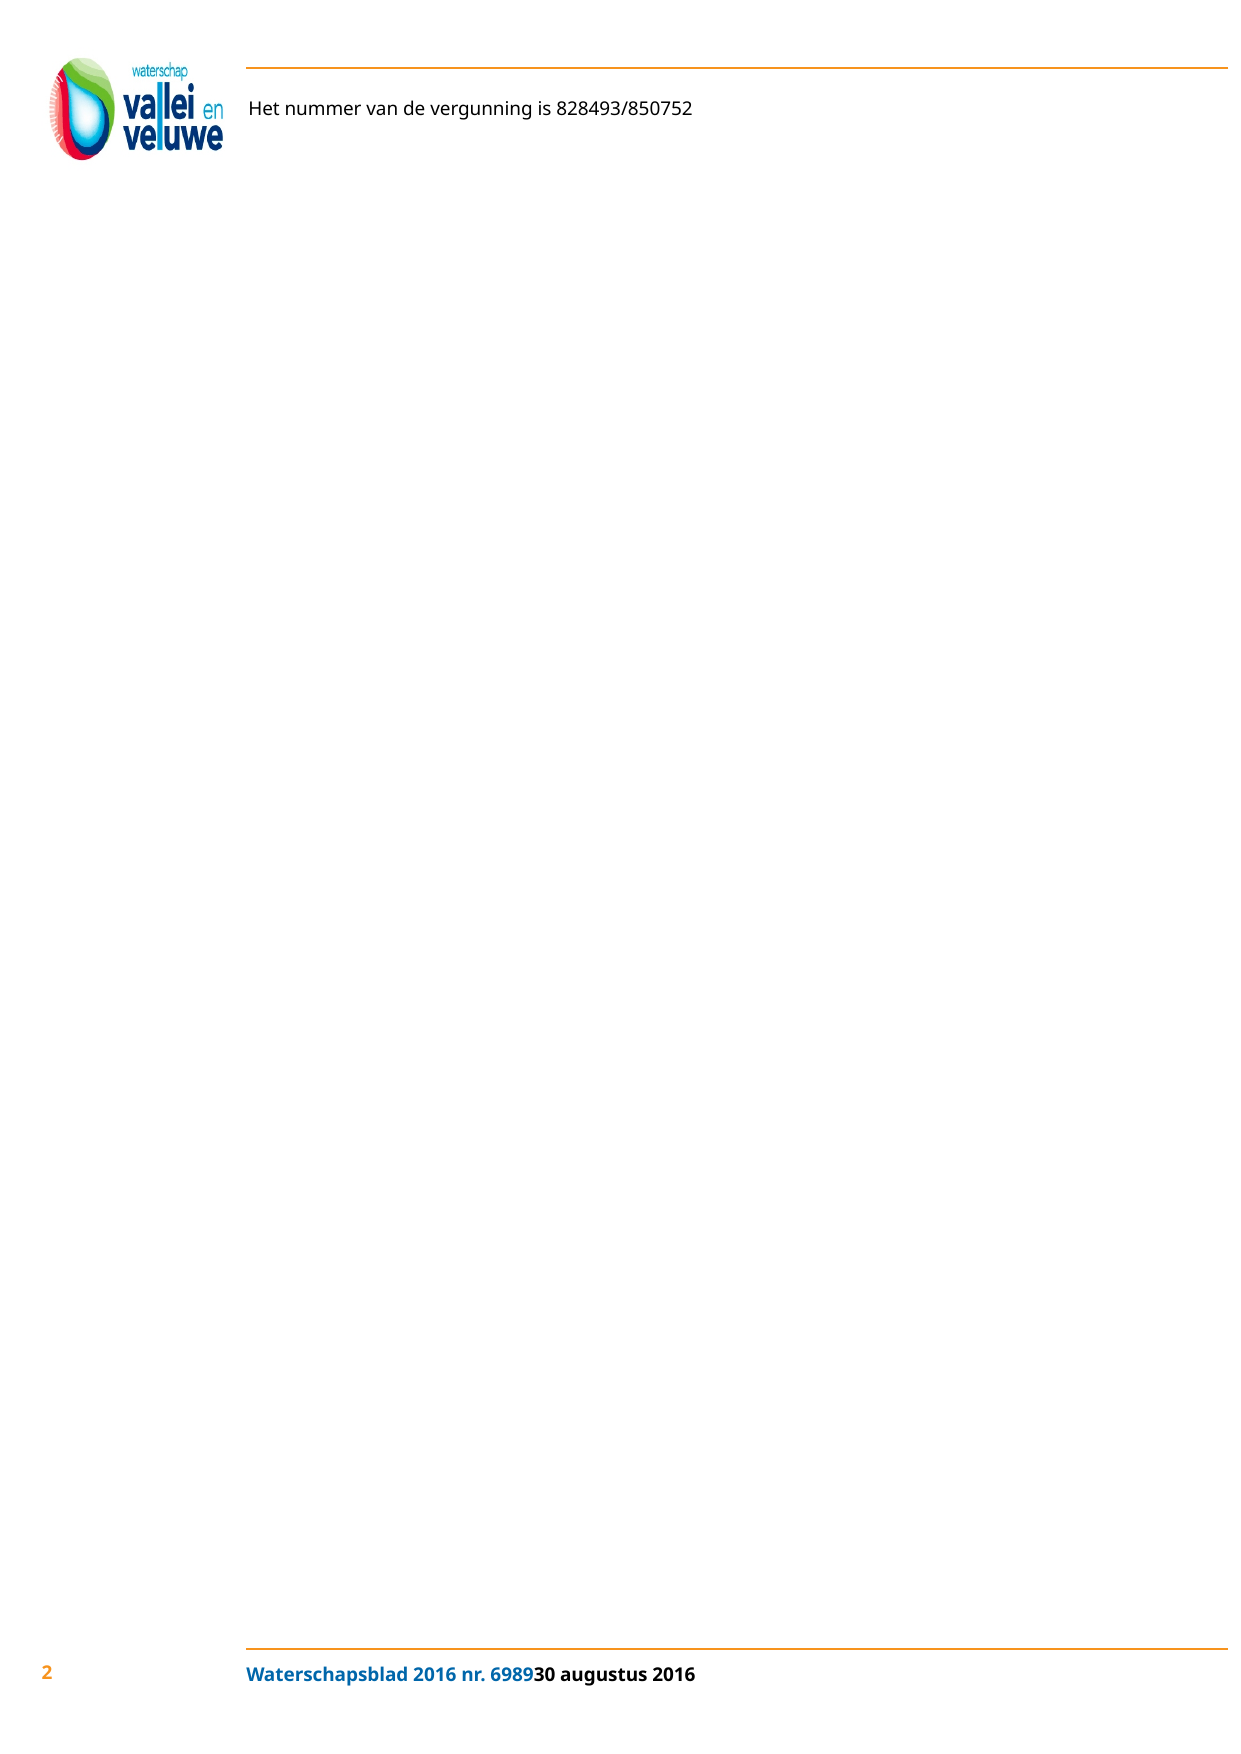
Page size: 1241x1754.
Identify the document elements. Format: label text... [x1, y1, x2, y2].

picture [41, 47, 231, 172]
text Het nummer van de vergunning is 828493/850752 [248, 95, 1152, 121]
